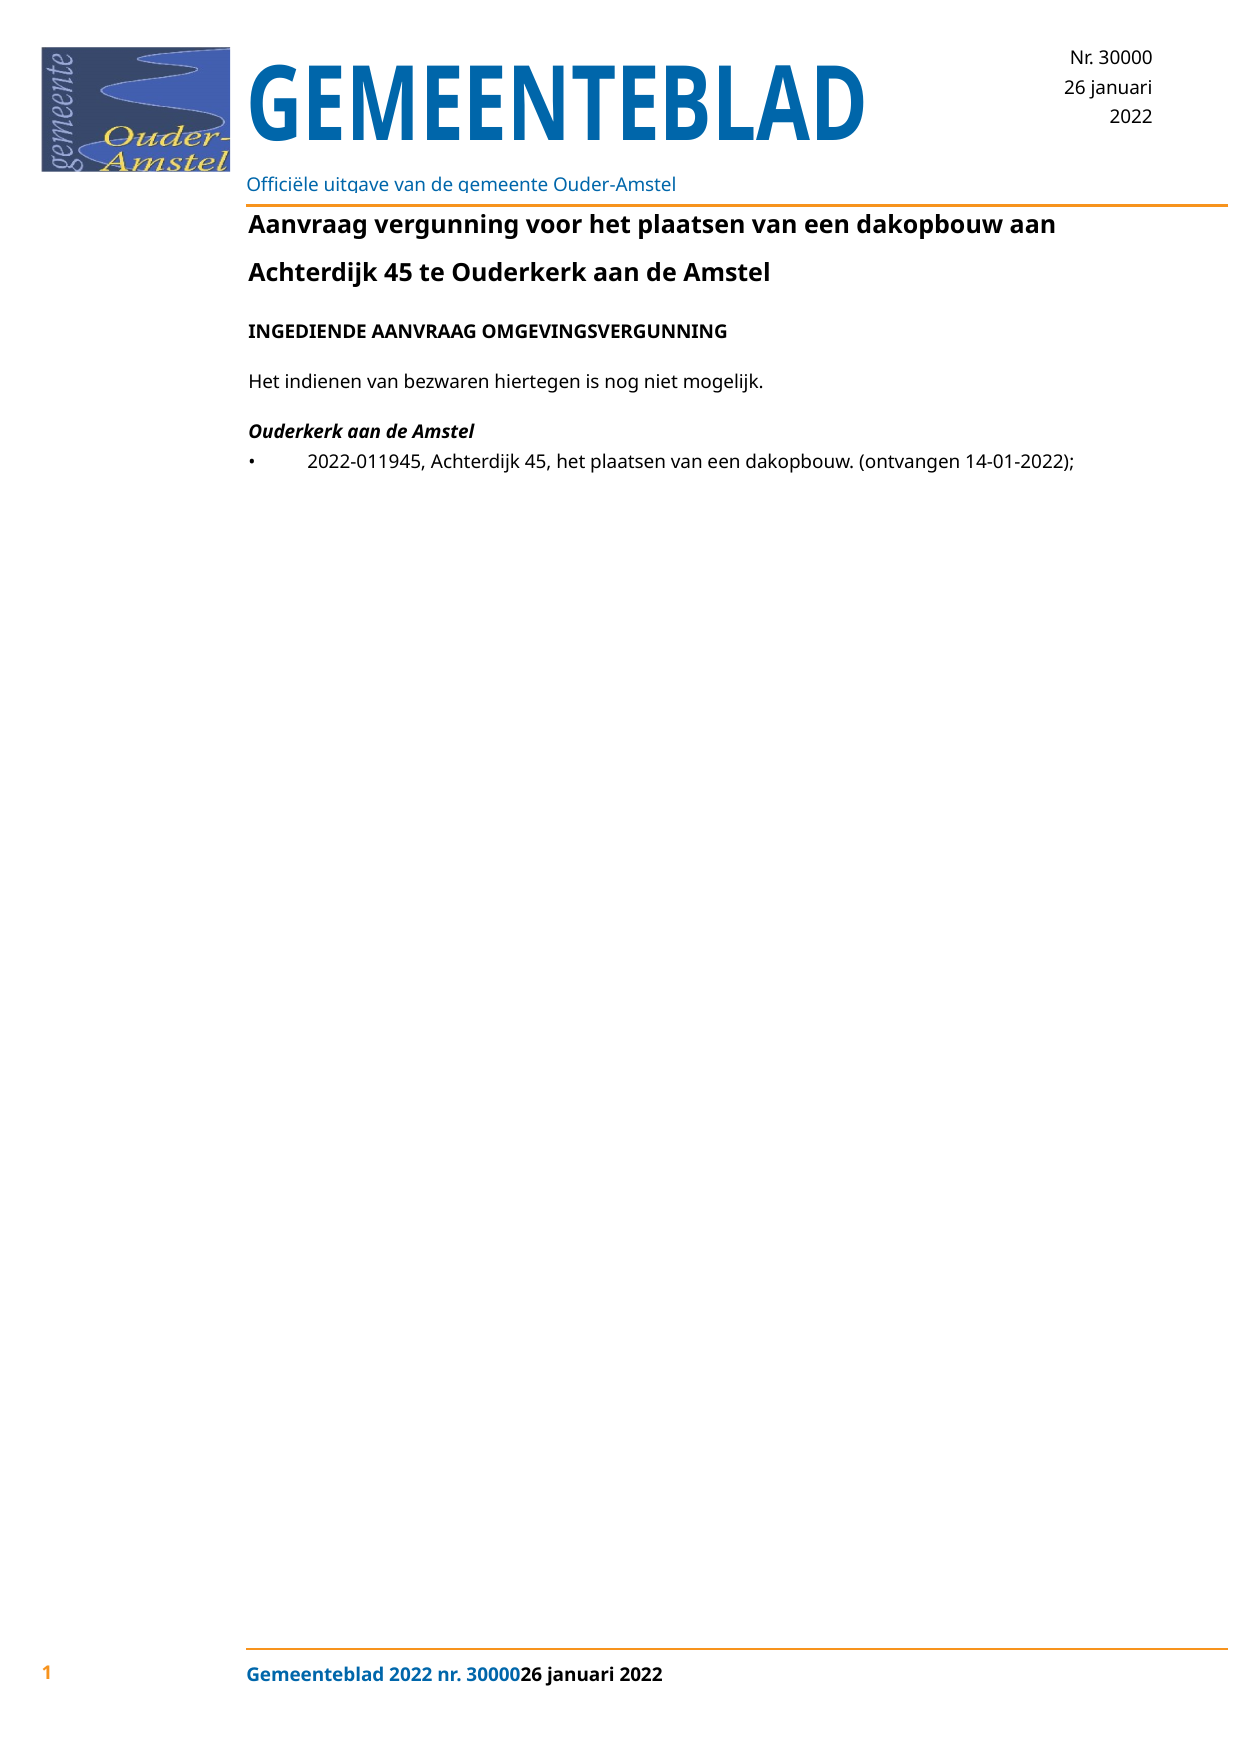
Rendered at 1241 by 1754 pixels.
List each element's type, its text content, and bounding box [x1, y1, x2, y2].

text INGEDIENDE AANVRAAG OMGEVINGSVERGUNNING [248, 318, 1152, 344]
text Aanvraag vergunning voor het plaatsen van een dakopbouw aan Achterdijk 45 te Ouderkerk aan de Amstel [248, 207, 1152, 288]
picture [41, 47, 231, 172]
text Het indienen van bezwaren hiertegen is nog niet mogelijk. [248, 368, 1152, 394]
list 2022-011945, Achterdijk 45, het plaatsen van een dakopbouw. (ontvangen 14-01-2022); [248, 448, 1152, 474]
text Ouderkerk aan de Amstel [248, 419, 1152, 444]
